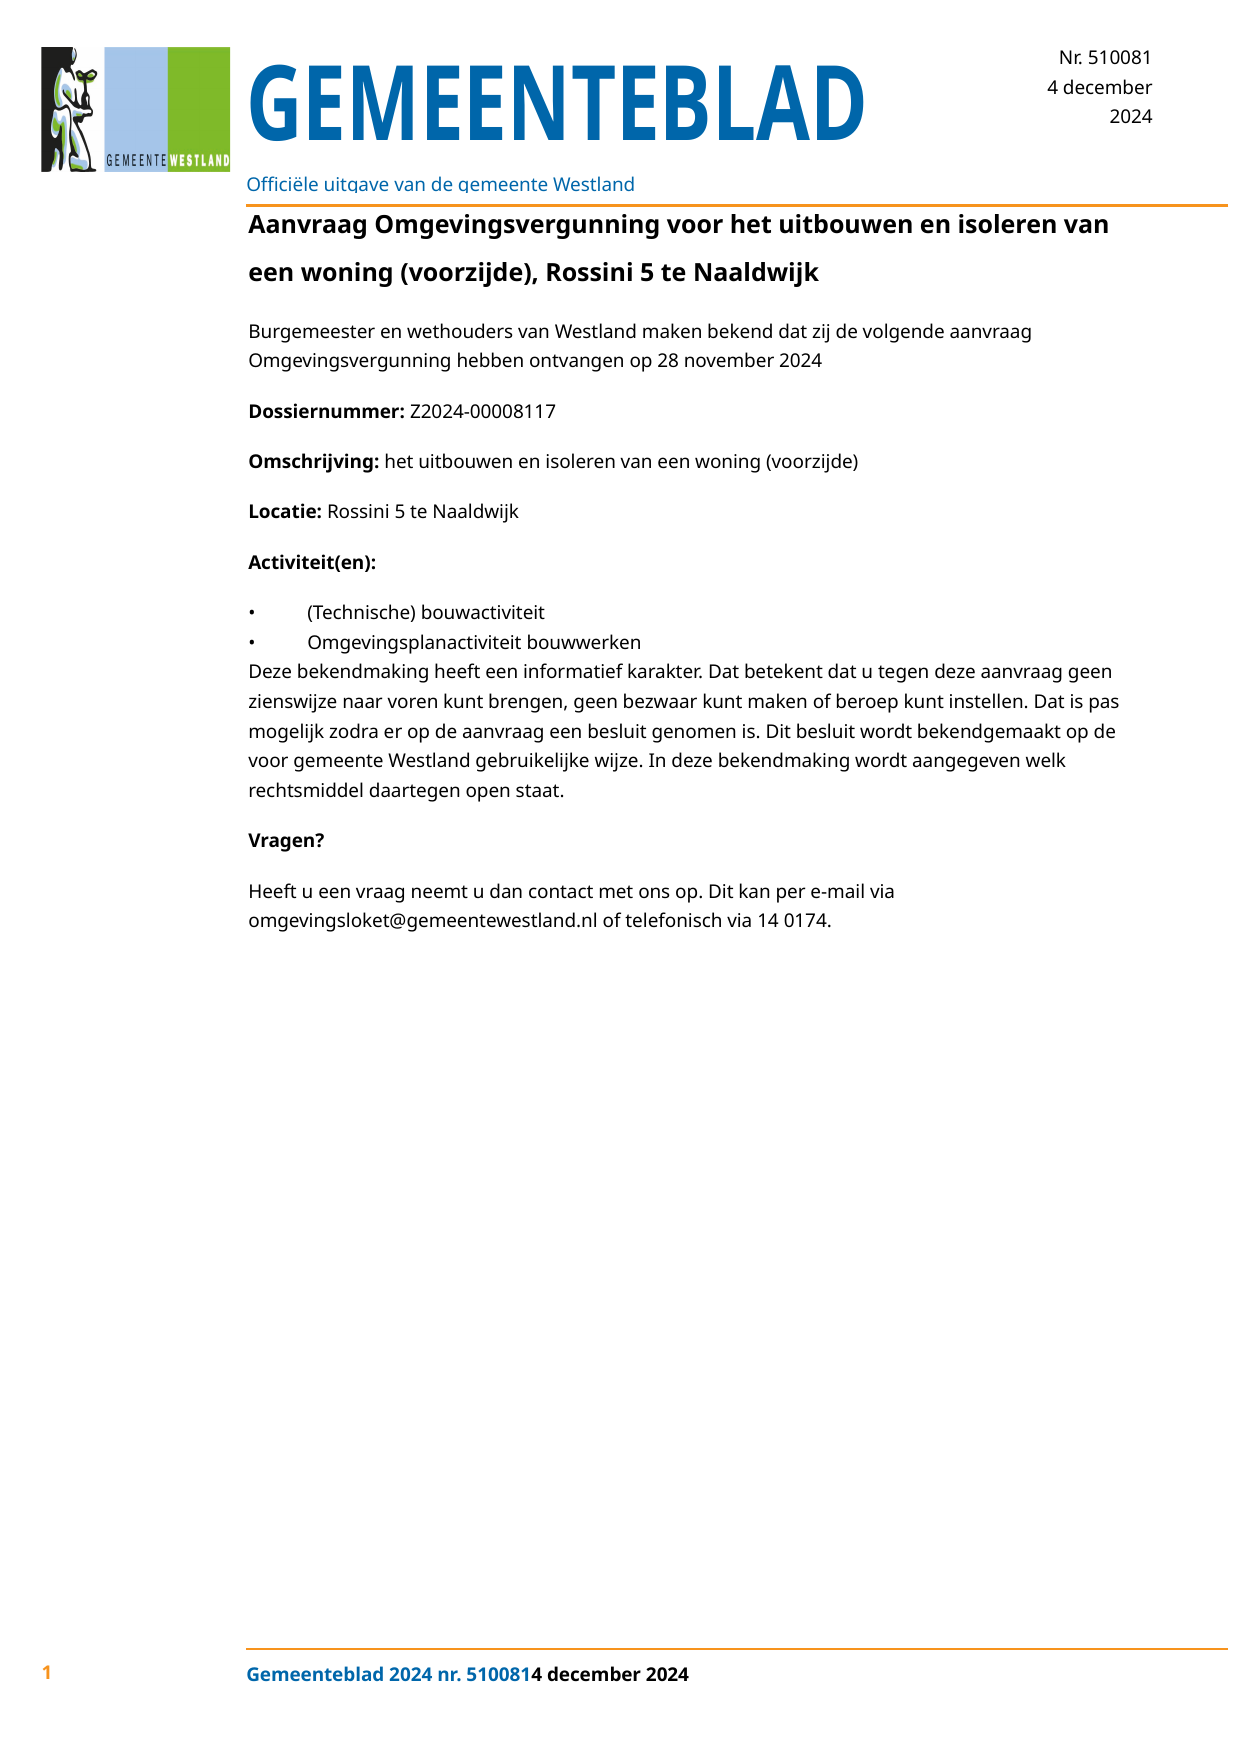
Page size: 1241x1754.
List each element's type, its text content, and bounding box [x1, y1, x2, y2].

text Dossiernummer: Z2024-00008117 [248, 398, 1152, 424]
text Deze bekendmaking heeft een informatief karakter. Dat betekent dat u tegen deze aanvraag geen zienswijze naar voren kunt brengen, geen bezwaar kunt maken of beroep kunt instellen. Dat is pas mogelijk zodra er op de aanvraag een besluit genomen is. Dit besluit wordt bekendgemaakt op de voor gemeente Westland gebruikelijke wijze. In deze bekendmaking wordt aangegeven welk rechtsmiddel daartegen open staat. [248, 659, 1152, 803]
list Omgevingsplanactiviteit bouwwerken [248, 629, 1152, 655]
text Omschrijving: het uitbouwen en isoleren van een woning (voorzijde) [248, 448, 1152, 474]
list (Technische) bouwactiviteit [248, 599, 1152, 625]
text Heeft u een vraag neemt u dan contact met ons op. Dit kan per e-mail via omgevingsloket@gemeentewestland.nl of telefonisch via 14 0174. [248, 878, 1152, 933]
picture [41, 47, 231, 172]
text Activiteit(en): [248, 549, 1152, 575]
text Vragen? [248, 827, 1152, 853]
text Burgemeester en wethouders van Westland maken bekend dat zij de volgende aanvraag Omgevingsvergunning hebben ontvangen op 28 november 2024 [248, 318, 1152, 373]
text Locatie: Rossini 5 te Naaldwijk [248, 499, 1152, 524]
text Aanvraag Omgevingsvergunning voor het uitbouwen en isoleren van een woning (voorzijde), Rossini 5 te Naaldwijk [248, 207, 1152, 288]
